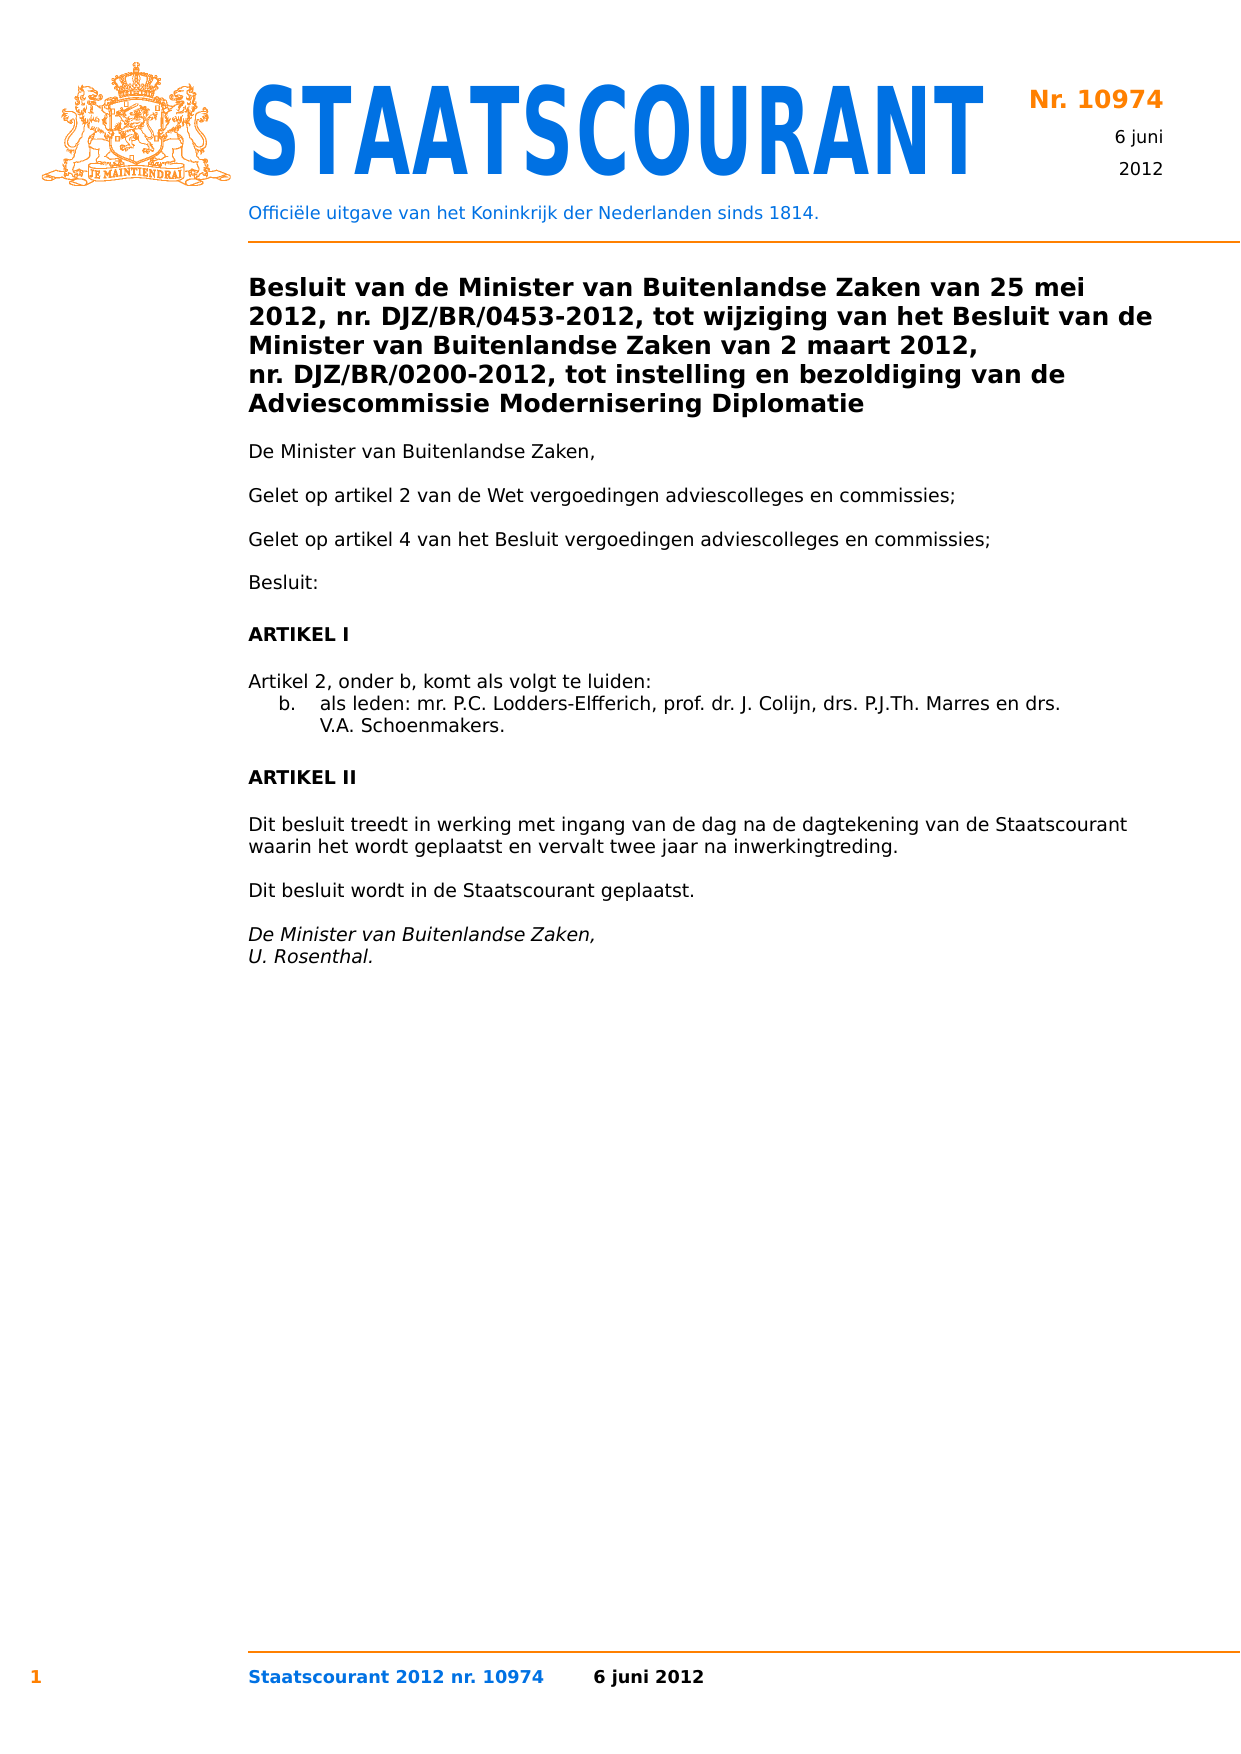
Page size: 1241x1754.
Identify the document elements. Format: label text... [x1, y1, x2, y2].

text b. als leden: mr. P.C. Lodders-Elfferich, prof. dr. J. Colijn, drs. P.J.Th. Marres en drs. V.A. Schoenmakers. [278, 693, 1163, 737]
table_cell Officiële uitgave van het Koninkrijk der Nederlanden sinds 1814. [248, 203, 1240, 241]
text De Minister van Buitenlandse Zaken, [248, 441, 1163, 463]
table_header STAATSCOURANT [248, 62, 998, 203]
subtitle ARTIKEL I [248, 624, 1163, 646]
text Artikel 2, onder b, komt als volgt te luiden: [248, 671, 1163, 693]
table_header Nr. 10974 [998, 62, 1240, 121]
text Dit besluit wordt in de Staatscourant geplaatst. [248, 880, 1163, 902]
text Gelet op artikel 4 van het Besluit vergoedingen adviescolleges en commissies; [248, 528, 1163, 550]
text De Minister van Buitenlandse Zaken, U. Rosenthal. [248, 924, 1163, 968]
subtitle ARTIKEL II [248, 767, 1163, 789]
text Gelet op artikel 2 van de Wet vergoedingen adviescolleges en commissies; [248, 484, 1163, 507]
text Besluit: [248, 572, 1163, 594]
table_header [25, 62, 248, 241]
picture [41, 62, 231, 186]
text Dit besluit treedt in werking met ingang van de dag na de dagtekening van de Staatscourant waarin het wordt geplaatst en vervalt twee jaar na inwerkingtreding. [248, 814, 1163, 858]
table_cell 6 juni [998, 121, 1240, 153]
subtitle Besluit van de Minister van Buitenlandse Zaken van 25 mei 2012, nr. DJZ/BR/0453-2012, tot wijziging van het Besluit van de Minister van Buitenlandse Zaken van 2 maart 2012, nr. DJZ/BR/0200-2012, tot instelling en bezoldiging van de Adviescommissie Modernisering Diplomatie [248, 273, 1163, 419]
table_cell 2012 [998, 153, 1240, 203]
